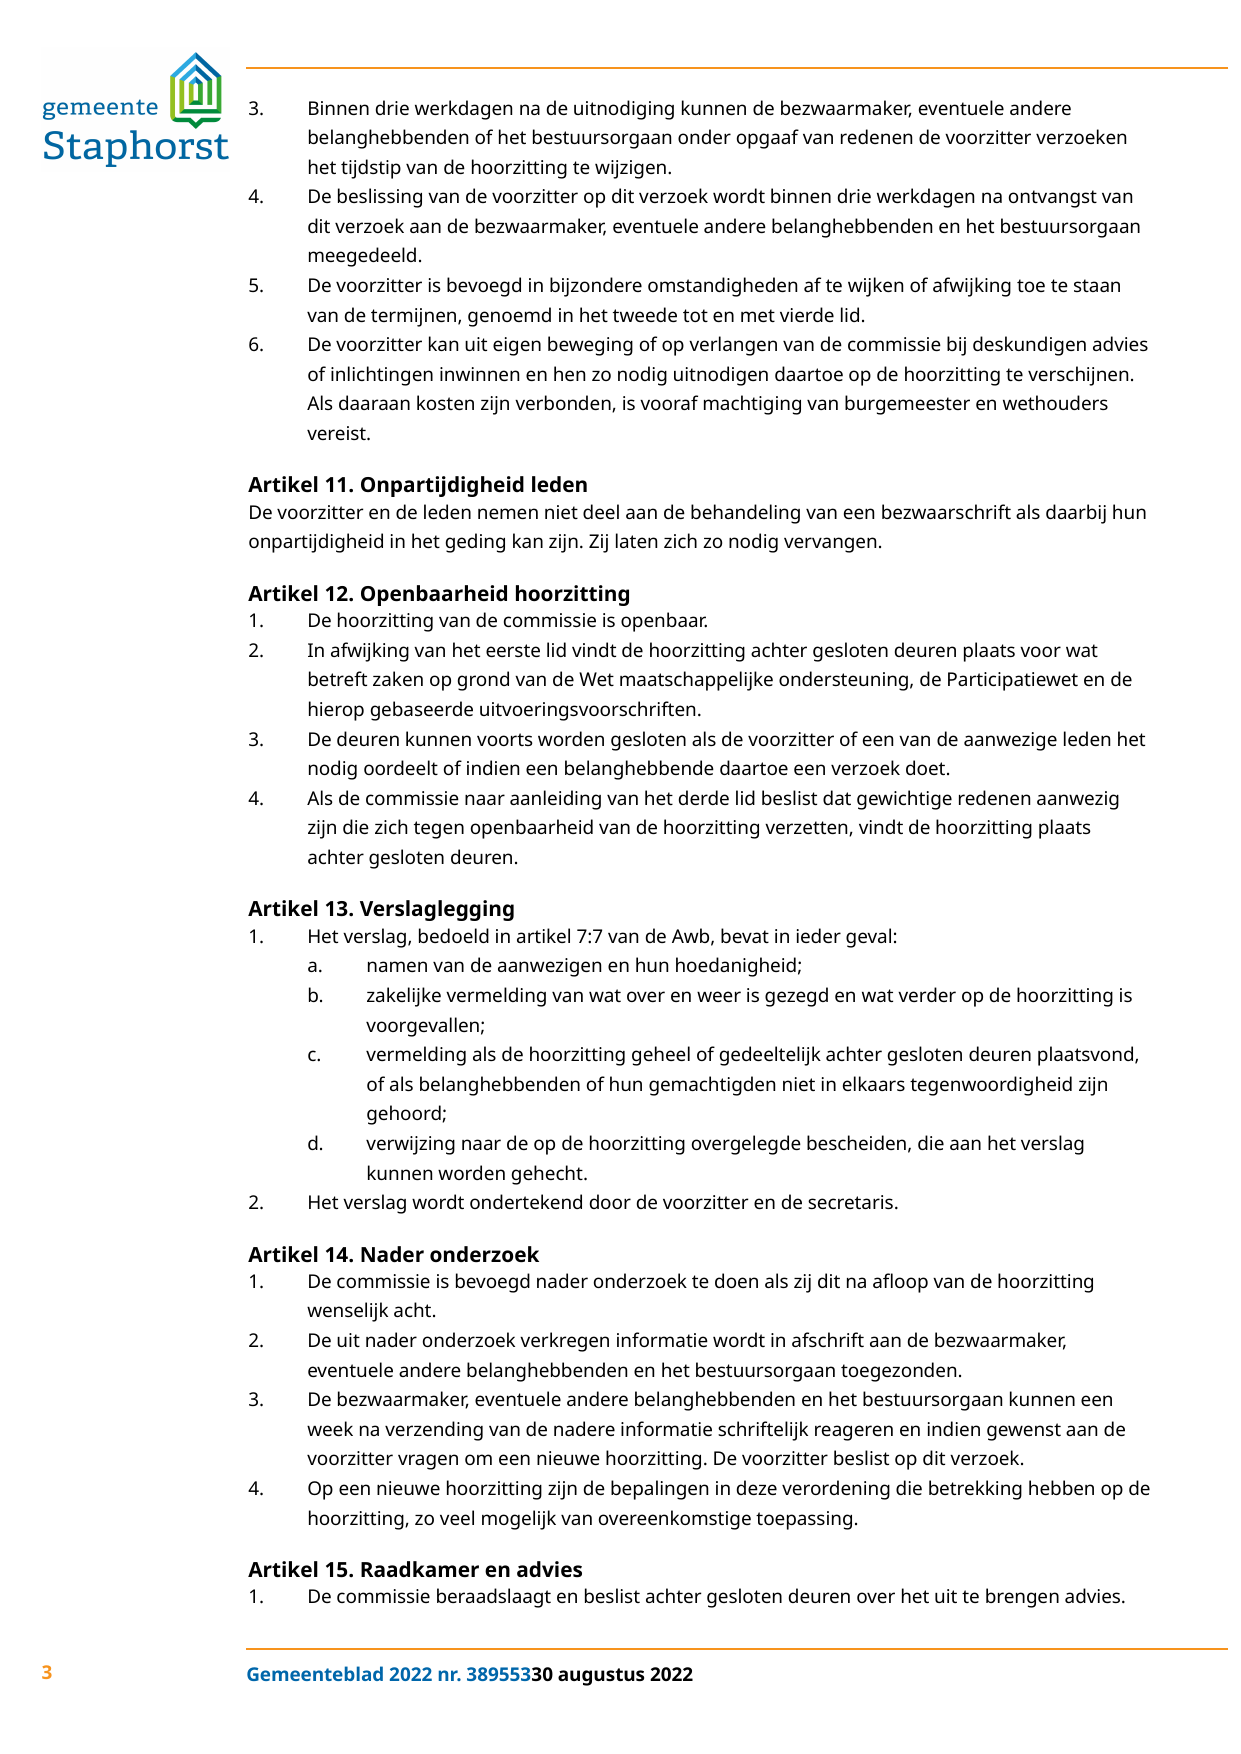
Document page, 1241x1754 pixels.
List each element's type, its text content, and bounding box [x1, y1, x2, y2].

list namen van de aanwezigen en hun hoedanigheid; [307, 953, 1152, 978]
text Artikel 12. Openbaarheid hoorzitting [248, 579, 1152, 607]
list Het verslag, bedoeld in artikel 7:7 van de Awb, bevat in ieder geval: [248, 923, 1152, 949]
list De commissie beraadslaagt en beslist achter gesloten deuren over het uit te brengen advies. [248, 1584, 1152, 1609]
list De bezwaarmaker, eventuele andere belanghebbenden en het bestuursorgaan kunnen een week na verzending van de nadere informatie schriftelijk reageren en indien gewenst aan de voorzitter vragen om een nieuwe hoorzitting. De voorzitter beslist op dit verzoek. [248, 1386, 1152, 1471]
list De commissie is bevoegd nader onderzoek te doen als zij dit na afloop van de hoorzitting wenselijk acht. [248, 1268, 1152, 1323]
list Het verslag wordt ondertekend door de voorzitter en de secretaris. [248, 1189, 1152, 1215]
picture [41, 47, 231, 172]
text De voorzitter en de leden nemen niet deel aan de behandeling van een bezwaarschrift als daarbij hun onpartijdigheid in het geding kan zijn. Zij laten zich zo nodig vervangen. [248, 499, 1152, 554]
text Artikel 14. Nader onderzoek [248, 1240, 1152, 1268]
list De deuren kunnen voorts worden gesloten als de voorzitter of een van de aanwezige leden het nodig oordeelt of indien een belanghebbende daartoe een verzoek doet. [248, 726, 1152, 781]
list De uit nader onderzoek verkregen informatie wordt in afschrift aan de bezwaarmaker, eventuele andere belanghebbenden en het bestuursorgaan toegezonden. [248, 1327, 1152, 1383]
text Artikel 15. Raadkamer en advies [248, 1555, 1152, 1584]
text Artikel 13. Verslaglegging [248, 894, 1152, 923]
list verwijzing naar de op de hoorzitting overgelegde bescheiden, die aan het verslag kunnen worden gehecht. [307, 1130, 1152, 1185]
list In afwijking van het eerste lid vindt de hoorzitting achter gesloten deuren plaats voor wat betreft zaken op grond van de Wet maatschappelijke ondersteuning, de Participatiewet en de hierop gebaseerde uitvoeringsvoorschriften. [248, 637, 1152, 722]
list Binnen drie werkdagen na de uitnodiging kunnen de bezwaarmaker, eventuele andere belanghebbenden of het bestuursorgaan onder opgaaf van redenen de voorzitter verzoeken het tijdstip van de hoorzitting te wijzigen. [248, 95, 1152, 180]
list Op een nieuwe hoorzitting zijn de bepalingen in deze verordening die betrekking hebben op de hoorzitting, zo veel mogelijk van overeenkomstige toepassing. [248, 1475, 1152, 1531]
list De beslissing van de voorzitter op dit verzoek wordt binnen drie werkdagen na ontvangst van dit verzoek aan de bezwaarmaker, eventuele andere belanghebbenden en het bestuursorgaan meegedeeld. [248, 183, 1152, 268]
list De voorzitter kan uit eigen beweging of op verlangen van de commissie bij deskundigen advies of inlichtingen inwinnen en hen zo nodig uitnodigen daartoe op de hoorzitting te verschijnen. Als daaraan kosten zijn verbonden, is vooraf machtiging van burgemeester en wethouders vereist. [248, 331, 1152, 446]
text Artikel 11. Onpartijdigheid leden [248, 471, 1152, 499]
list De hoorzitting van de commissie is openbaar. [248, 607, 1152, 633]
list De voorzitter is bevoegd in bijzondere omstandigheden af te wijken of afwijking toe te staan van de termijnen, genoemd in het tweede tot en met vierde lid. [248, 272, 1152, 328]
list Als de commissie naar aanleiding van het derde lid beslist dat gewichtige redenen aanwezig zijn die zich tegen openbaarheid van de hoorzitting verzetten, vindt de hoorzitting plaats achter gesloten deuren. [248, 785, 1152, 870]
list vermelding als de hoorzitting geheel of gedeeltelijk achter gesloten deuren plaatsvond, of als belanghebbenden of hun gemachtigden niet in elkaars tegenwoordigheid zijn gehoord; [307, 1041, 1152, 1126]
list zakelijke vermelding van wat over en weer is gezegd en wat verder op de hoorzitting is voorgevallen; [307, 982, 1152, 1037]
